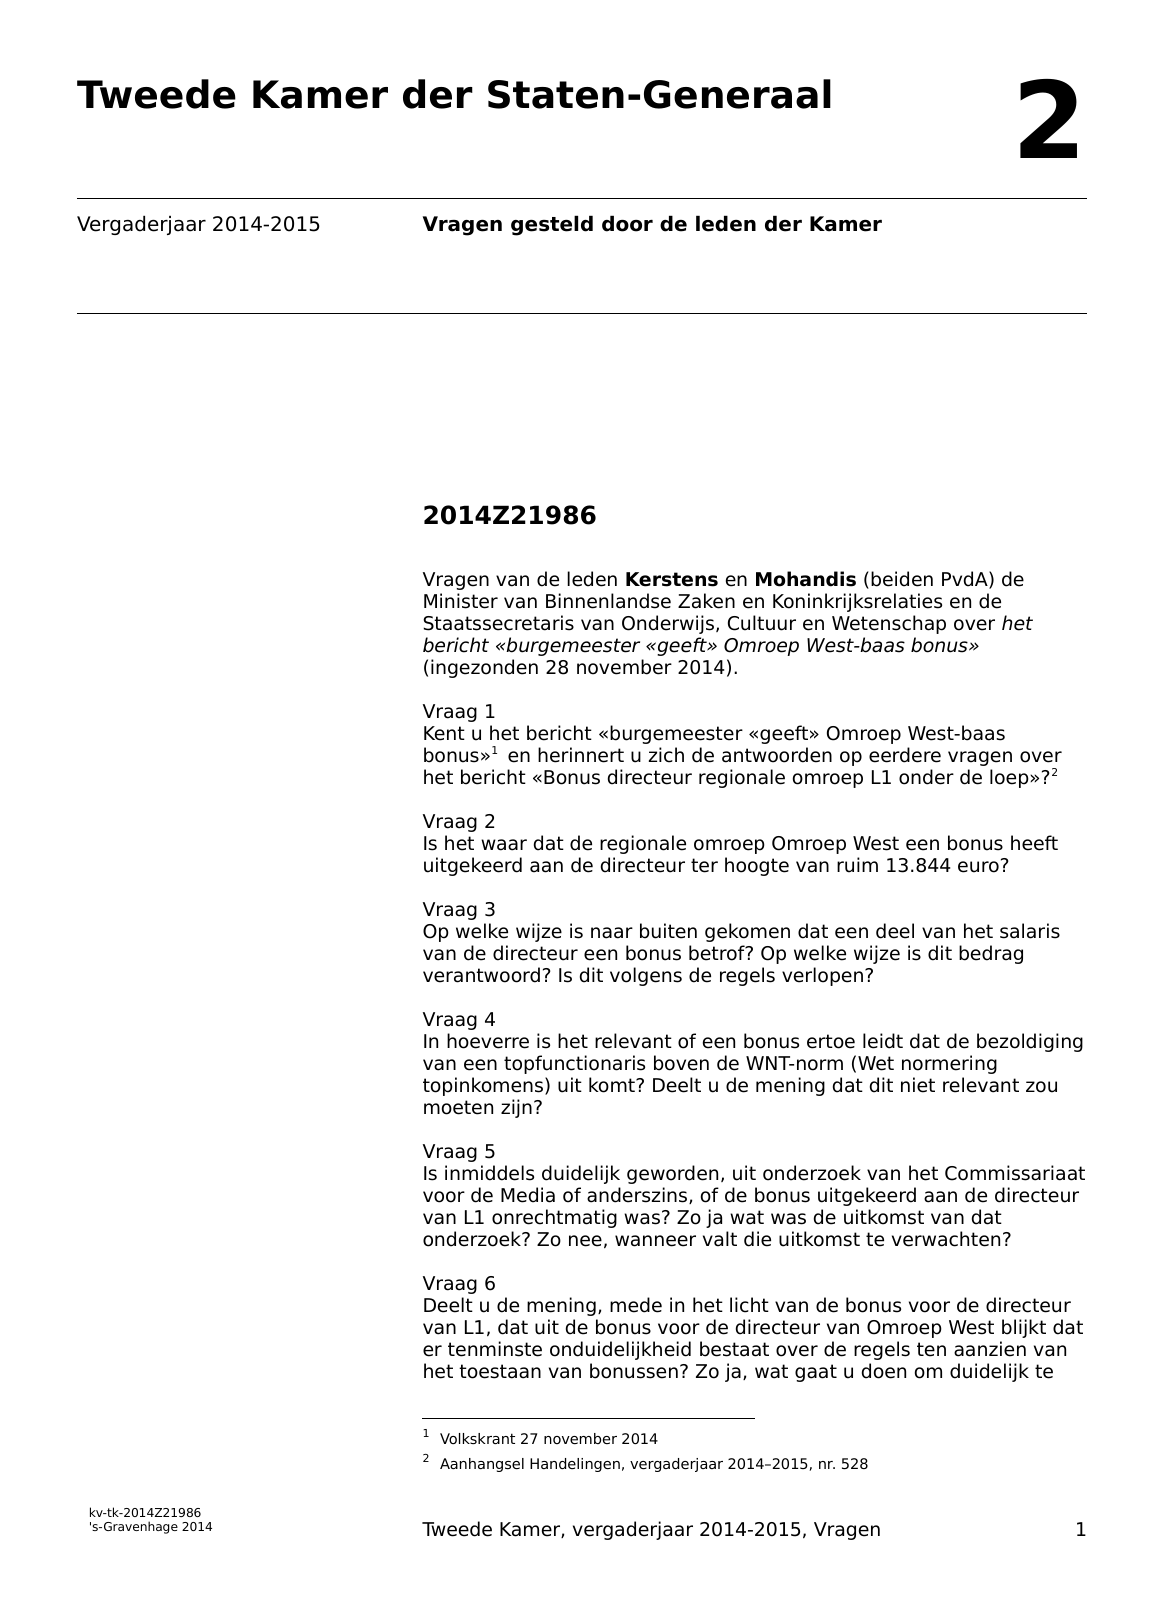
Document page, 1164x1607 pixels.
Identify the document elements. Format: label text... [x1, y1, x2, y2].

text Vraag 1 [422, 701, 1087, 723]
text Aanhangsel Handelingen, vergaderjaar 2014–2015, nr. 528 [422, 1452, 1087, 1474]
text Is het waar dat de regionale omroep Omroep West een bonus heeft uitgekeerd aan de directeur ter hoogte van ruim 13.844 euro? [422, 833, 1087, 877]
text Deelt u de mening, mede in het licht van de bonus voor de directeur van L1, dat uit de bonus voor de directeur van Omroep West blijkt dat er tenminste onduidelijkheid bestaat over de regels ten aanzien van het toestaan van bonussen? Zo ja, wat gaat u doen om duidelijk te [422, 1295, 1087, 1383]
text Vraag 3 [422, 899, 1087, 921]
table_cell Vragen gesteld door de leden der Kamer [422, 199, 1087, 313]
text 2014Z21986 [422, 501, 1087, 531]
table_header 2 [886, 59, 1087, 198]
text Vraag 6 [422, 1273, 1087, 1295]
text Op welke wijze is naar buiten gekomen dat een deel van het salaris van de directeur een bonus betrof? Op welke wijze is dit bedrag verantwoord? Is dit volgens de regels verlopen? [422, 921, 1087, 987]
text Vraag 5 [422, 1141, 1087, 1163]
table_header Tweede Kamer der Staten-Generaal [77, 59, 886, 198]
text In hoeverre is het relevant of een bonus ertoe leidt dat de bezoldiging van een topfunctionaris boven de WNT-norm (Wet normering topinkomens) uit komt? Deelt u de mening dat dit niet relevant zou moeten zijn? [422, 1031, 1087, 1119]
text Vraag 4 [422, 1009, 1087, 1031]
text Volkskrant 27 november 2014 [422, 1427, 1087, 1449]
text Vraag 2 [422, 811, 1087, 833]
table_cell Vergaderjaar 2014-2015 [77, 199, 422, 313]
text Is inmiddels duidelijk geworden, uit onderzoek van het Commissariaat voor de Media of anderszins, of de bonus uitgekeerd aan de directeur van L1 onrechtmatig was? Zo ja wat was de uitkomst van dat onderzoek? Zo nee, wanneer valt die uitkomst te verwachten? [422, 1163, 1087, 1251]
text 's-Gravenhage 2014 [88, 1520, 323, 1534]
text kv-tk-2014Z21986 [88, 1506, 323, 1520]
text Kent u het bericht «burgemeester «geeft» Omroep West-baas bonus» en herinnert u zich de antwoorden op eerdere vragen over het bericht «Bonus directeur regionale omroep L1 onder de loep»? [422, 723, 1087, 789]
text Vragen van de leden Kerstens en Mohandis (beiden PvdA) de Minister van Binnenlandse Zaken en Koninkrijksrelaties en de Staatssecretaris van Onderwijs, Cultuur en Wetenschap over het bericht «burgemeester «geeft» Omroep West-baas bonus» (ingezonden 28 november 2014). [422, 569, 1087, 679]
